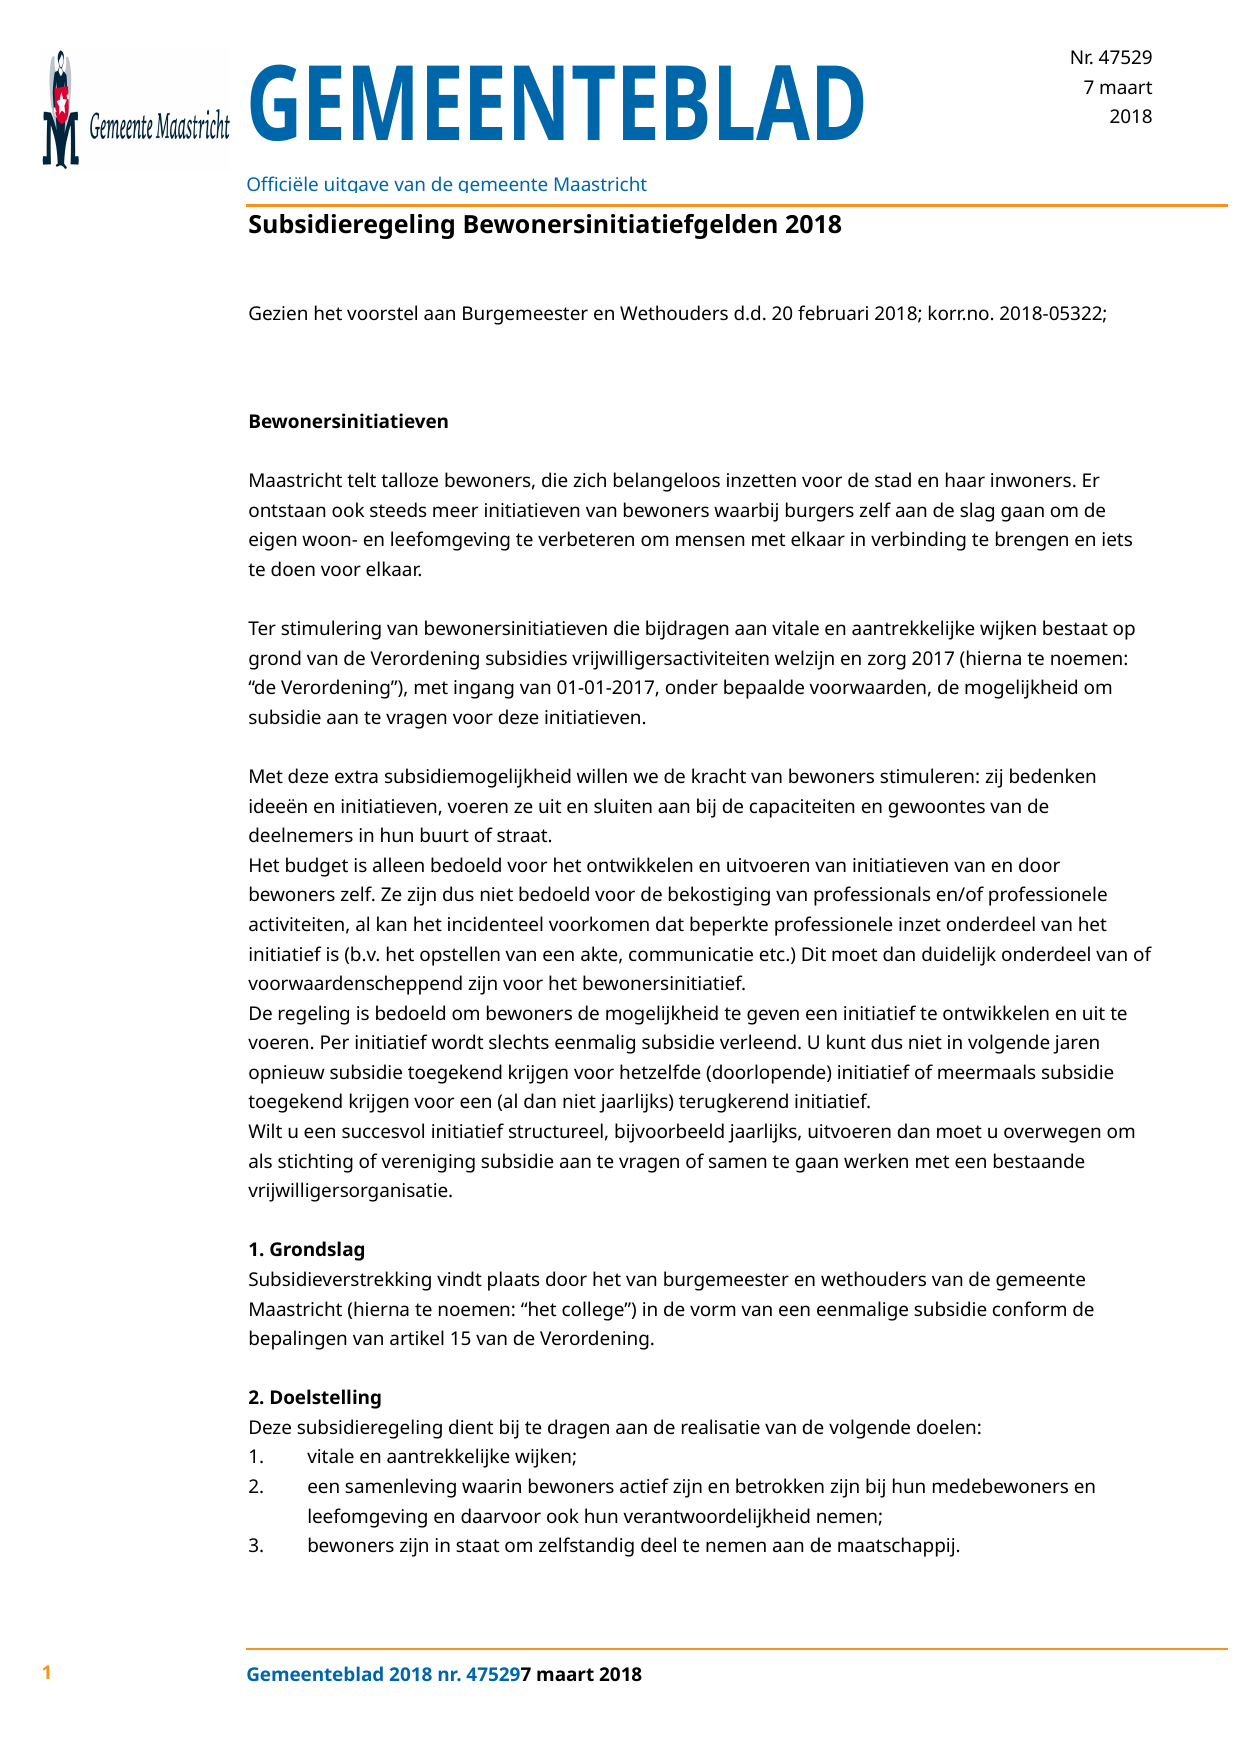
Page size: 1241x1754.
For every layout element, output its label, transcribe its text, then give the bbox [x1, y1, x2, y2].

text 2. Doelstelling [248, 1384, 1152, 1410]
text Ter stimulering van bewonersinitiatieven die bijdragen aan vitale en aantrekkelijke wijken bestaat op grond van de Verordening subsidies vrijwilligersactiviteiten welzijn en zorg 2017 (hierna te noemen: “de Verordening”), met ingang van 01-01-2017, onder bepaalde voorwaarden, de mogelijkheid om subsidie aan te vragen voor deze initiatieven. [248, 615, 1152, 730]
picture [41, 47, 231, 172]
text Gezien het voorstel aan Burgemeester en Wethouders d.d. 20 februari 2018; korr.no. 2018-05322; [248, 300, 1152, 326]
text Deze subsidieregeling dient bij te dragen aan de realisatie van de volgende doelen: [248, 1414, 1152, 1440]
text Subsidieregeling Bewonersinitiatiefgelden 2018 [248, 207, 1152, 241]
text Wilt u een succesvol initiatief structureel, bijvoorbeeld jaarlijks, uitvoeren dan moet u overwegen om als stichting of vereniging subsidie aan te vragen of samen te gaan werken met een bestaande vrijwilligersorganisatie. [248, 1118, 1152, 1203]
text Met deze extra subsidiemogelijkheid willen we de kracht van bewoners stimuleren: zij bedenken ideeën en initiatieven, voeren ze uit en sluiten aan bij de capaciteiten en gewoontes van de deelnemers in hun buurt of straat. [248, 763, 1152, 848]
list bewoners zijn in staat om zelfstandig deel te nemen aan de maatschappij. [248, 1532, 1152, 1558]
text 1. Grondslag [248, 1237, 1152, 1262]
text Maastricht telt talloze bewoners, die zich belangeloos inzetten voor de stad en haar inwoners. Er ontstaan ook steeds meer initiatieven van bewoners waarbij burgers zelf aan de slag gaan om de eigen woon- en leefomgeving te verbeteren om mensen met elkaar in verbinding te brengen en iets te doen voor elkaar. [248, 467, 1152, 582]
list vitale en aantrekkelijke wijken; [248, 1444, 1152, 1469]
list een samenleving waarin bewoners actief zijn en betrokken zijn bij hun medebewoners en leefomgeving en daarvoor ook hun verantwoordelijkheid nemen; [248, 1473, 1152, 1529]
text Het budget is alleen bedoeld voor het ontwikkelen en uitvoeren van initiatieven van en door bewoners zelf. Ze zijn dus niet bedoeld voor de bekostiging van professionals en/of professionele activiteiten, al kan het incidenteel voorkomen dat beperkte professionele inzet onderdeel van het initiatief is (b.v. het opstellen van een akte, communicatie etc.) Dit moet dan duidelijk onderdeel van of voorwaardenscheppend zijn voor het bewonersinitiatief. [248, 852, 1152, 996]
text Bewonersinitiatieven [248, 408, 1152, 434]
text De regeling is bedoeld om bewoners de mogelijkheid te geven een initiatief te ontwikkelen en uit te voeren. Per initiatief wordt slechts eenmalig subsidie verleend. U kunt dus niet in volgende jaren opnieuw subsidie toegekend krijgen voor hetzelfde (doorlopende) initiatief of meermaals subsidie toegekend krijgen voor een (al dan niet jaarlijks) terugkerend initiatief. [248, 1000, 1152, 1114]
text Subsidieverstrekking vindt plaats door het van burgemeester en wethouders van de gemeente Maastricht (hierna te noemen: “het college”) in de vorm van een eenmalige subsidie conform de bepalingen van artikel 15 van de Verordening. [248, 1266, 1152, 1351]
